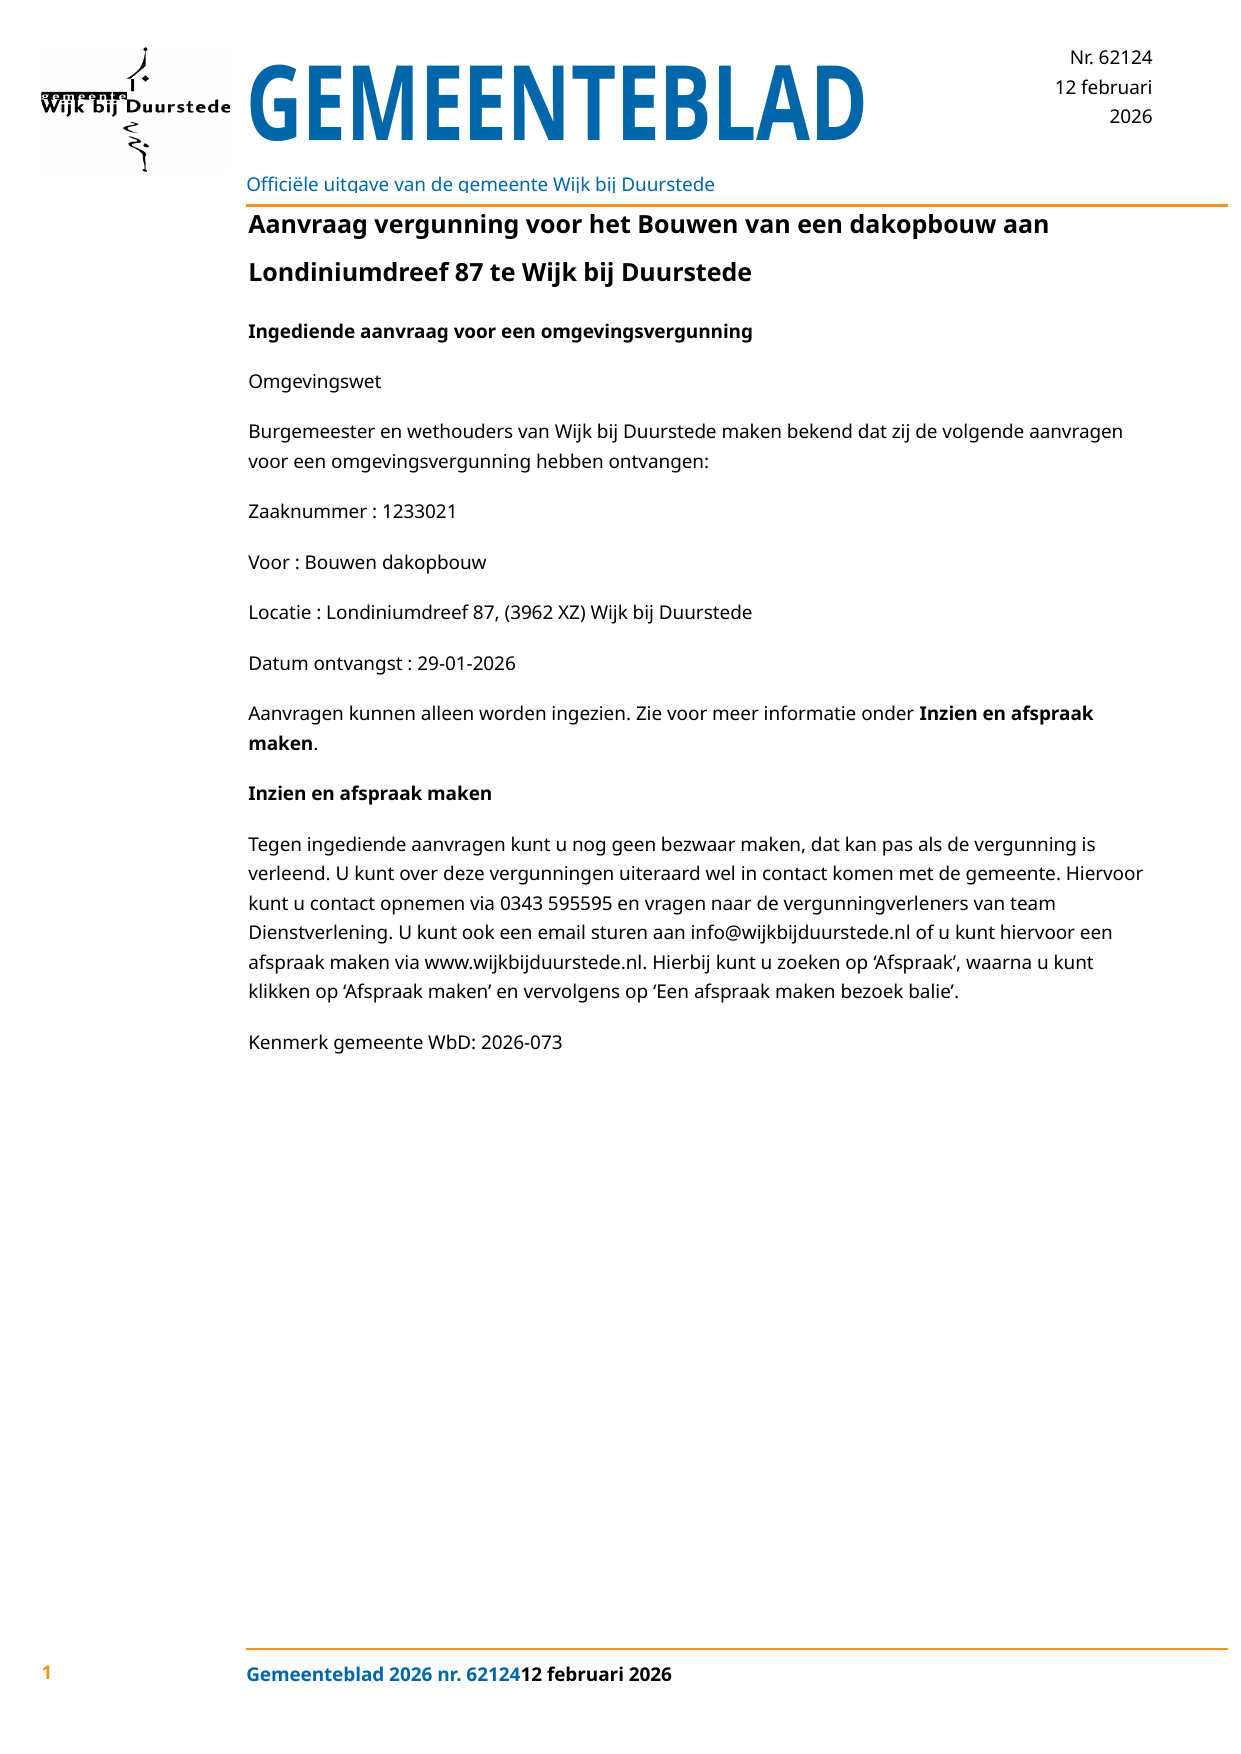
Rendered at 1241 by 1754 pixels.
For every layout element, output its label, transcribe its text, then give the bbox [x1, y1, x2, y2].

picture [41, 47, 231, 172]
text Burgemeester en wethouders van Wijk bij Duurstede maken bekend dat zij de volgende aanvragen voor een omgevingsvergunning hebben ontvangen: [248, 419, 1152, 474]
text Locatie : Londiniumdreef 87, (3962 XZ) Wijk bij Duurstede [248, 599, 1152, 625]
text Voor : Bouwen dakopbouw [248, 549, 1152, 575]
text Ingediende aanvraag voor een omgevingsvergunning [248, 318, 1152, 344]
text Kenmerk gemeente WbD: 2026-073 [248, 1029, 1152, 1055]
text Omgevingswet [248, 368, 1152, 394]
text Aanvraag vergunning voor het Bouwen van een dakopbouw aan Londiniumdreef 87 te Wijk bij Duurstede [248, 207, 1152, 288]
text Zaaknummer : 1233021 [248, 499, 1152, 524]
text Tegen ingediende aanvragen kunt u nog geen bezwaar maken, dat kan pas als de vergunning is verleend. U kunt over deze vergunningen uiteraard wel in contact komen met de gemeente. Hiervoor kunt u contact opnemen via 0343 595595 en vragen naar de vergunningverleners van team Dienstverlening. U kunt ook een email sturen aan info@wijkbijduurstede.nl of u kunt hiervoor een afspraak maken via www.wijkbijduurstede.nl. Hierbij kunt u zoeken op ‘Afspraak’, waarna u kunt klikken op ‘Afspraak maken’ en vervolgens op ‘Een afspraak maken bezoek balie’. [248, 831, 1152, 1004]
text Aanvragen kunnen alleen worden ingezien. Zie voor meer informatie onder Inzien en afspraak maken. [248, 700, 1152, 756]
text Datum ontvangst : 29-01-2026 [248, 650, 1152, 676]
text Inzien en afspraak maken [248, 780, 1152, 806]
